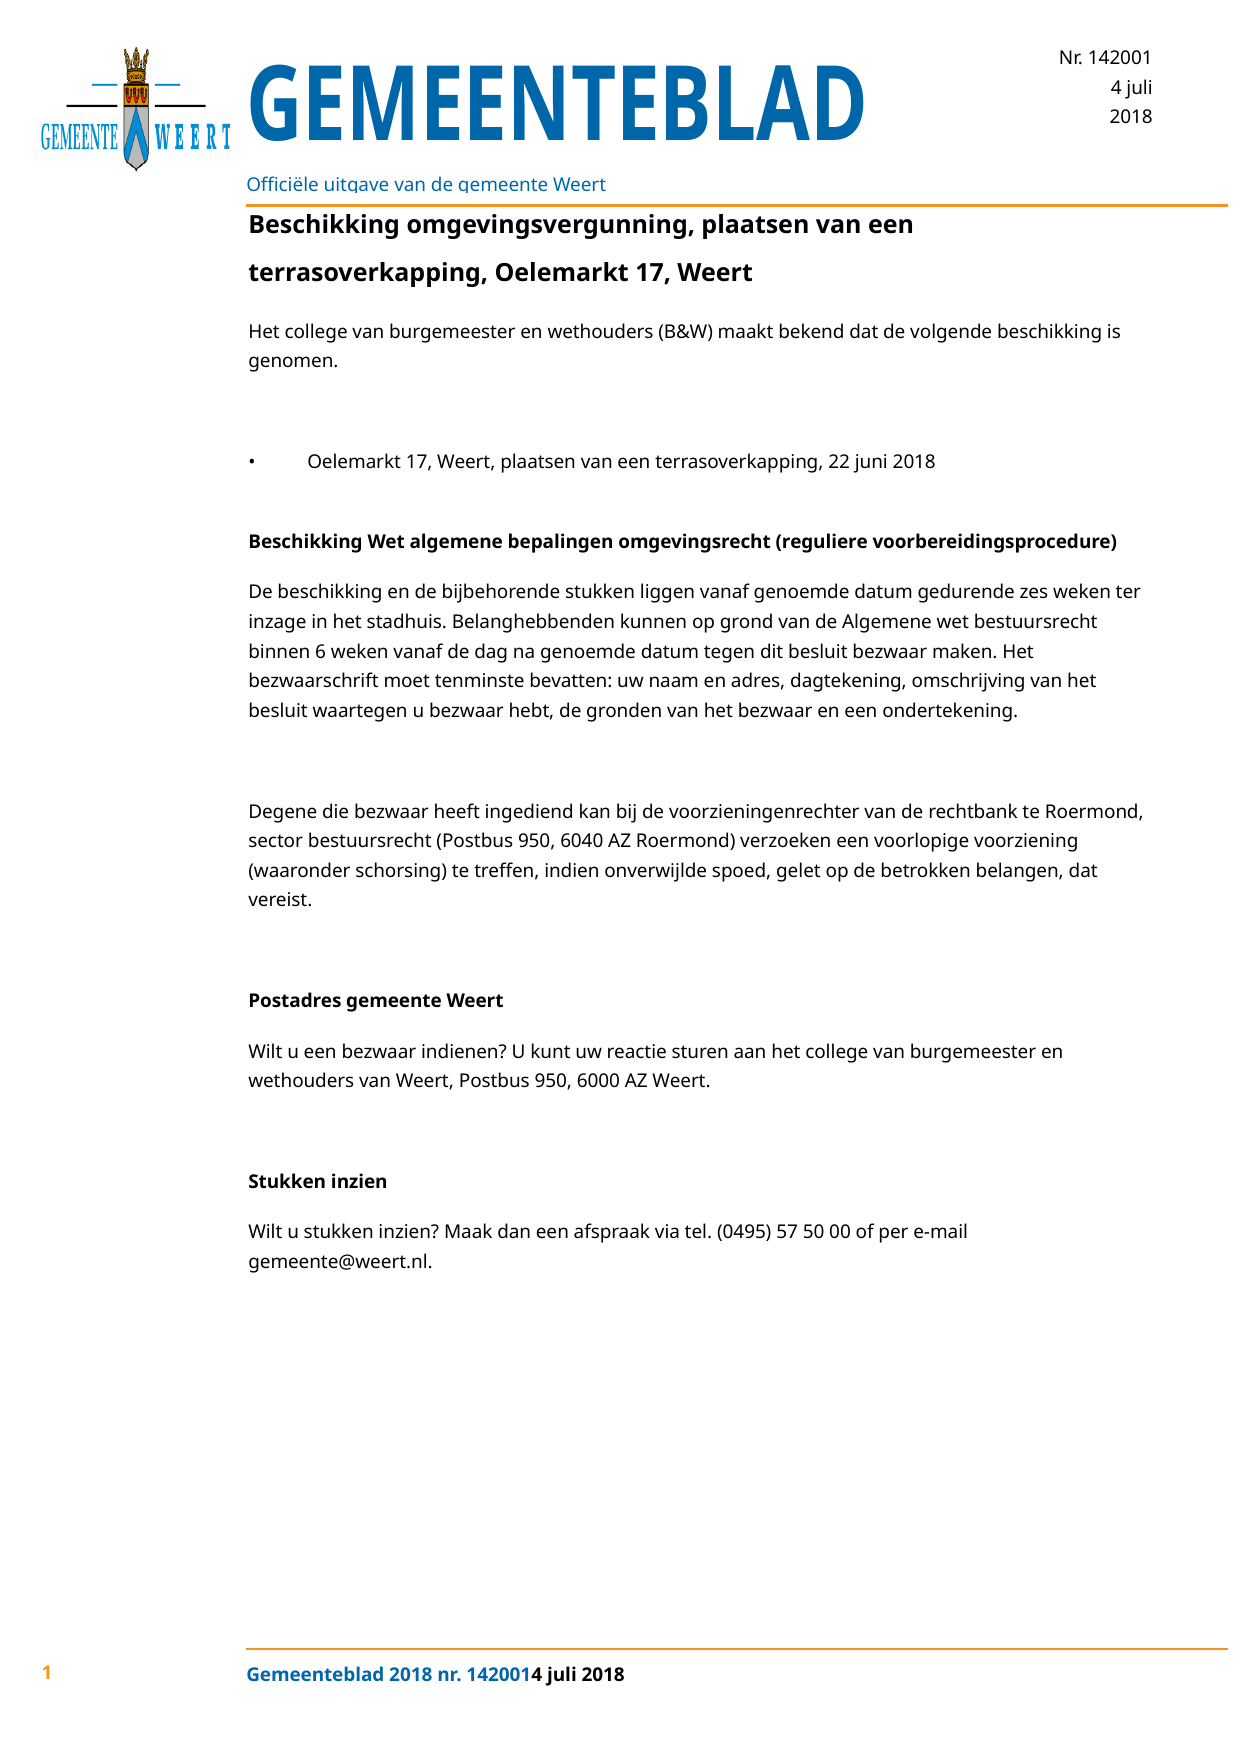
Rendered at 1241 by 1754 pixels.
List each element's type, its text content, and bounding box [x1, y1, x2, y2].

list Oelemarkt 17, Weert, plaatsen van een terrasoverkapping, 22 juni 2018 [248, 448, 1152, 474]
text Het college van burgemeester en wethouders (B&W) maakt bekend dat de volgende beschikking is genomen. [248, 318, 1152, 373]
text Beschikking Wet algemene bepalingen omgevingsrecht (reguliere voorbereidingsprocedure) [248, 528, 1152, 554]
text Wilt u een bezwaar indienen? U kunt uw reactie sturen aan het college van burgemeester en wethouders van Weert, Postbus 950, 6000 AZ Weert. [248, 1038, 1152, 1093]
picture [41, 47, 231, 172]
text Beschikking omgevingsvergunning, plaatsen van een terrasoverkapping, Oelemarkt 17, Weert [248, 207, 1152, 288]
text Stukken inzien [248, 1168, 1152, 1194]
text Postadres gemeente Weert [248, 987, 1152, 1013]
text Wilt u stukken inzien? Maak dan een afspraak via tel. (0495) 57 50 00 of per e-mail gemeente@weert.nl. [248, 1219, 1152, 1274]
text De beschikking en de bijbehorende stukken liggen vanaf genoemde datum gedurende zes weken ter inzage in het stadhuis. Belanghebbenden kunnen op grond van de Algemene wet bestuursrecht binnen 6 weken vanaf de dag na genoemde datum tegen dit besluit bezwaar maken. Het bezwaarschrift moet tenminste bevatten: uw naam en adres, dagtekening, omschrijving van het besluit waartegen u bezwaar hebt, de gronden van het bezwaar en een ondertekening. [248, 579, 1152, 723]
text Degene die bezwaar heeft ingediend kan bij de voorzieningenrechter van de rechtbank te Roermond, sector bestuursrecht (Postbus 950, 6040 AZ Roermond) verzoeken een voorlopige voorziening (waaronder schorsing) te treffen, indien onverwijlde spoed, gelet op de betrokken belangen, dat vereist. [248, 798, 1152, 912]
